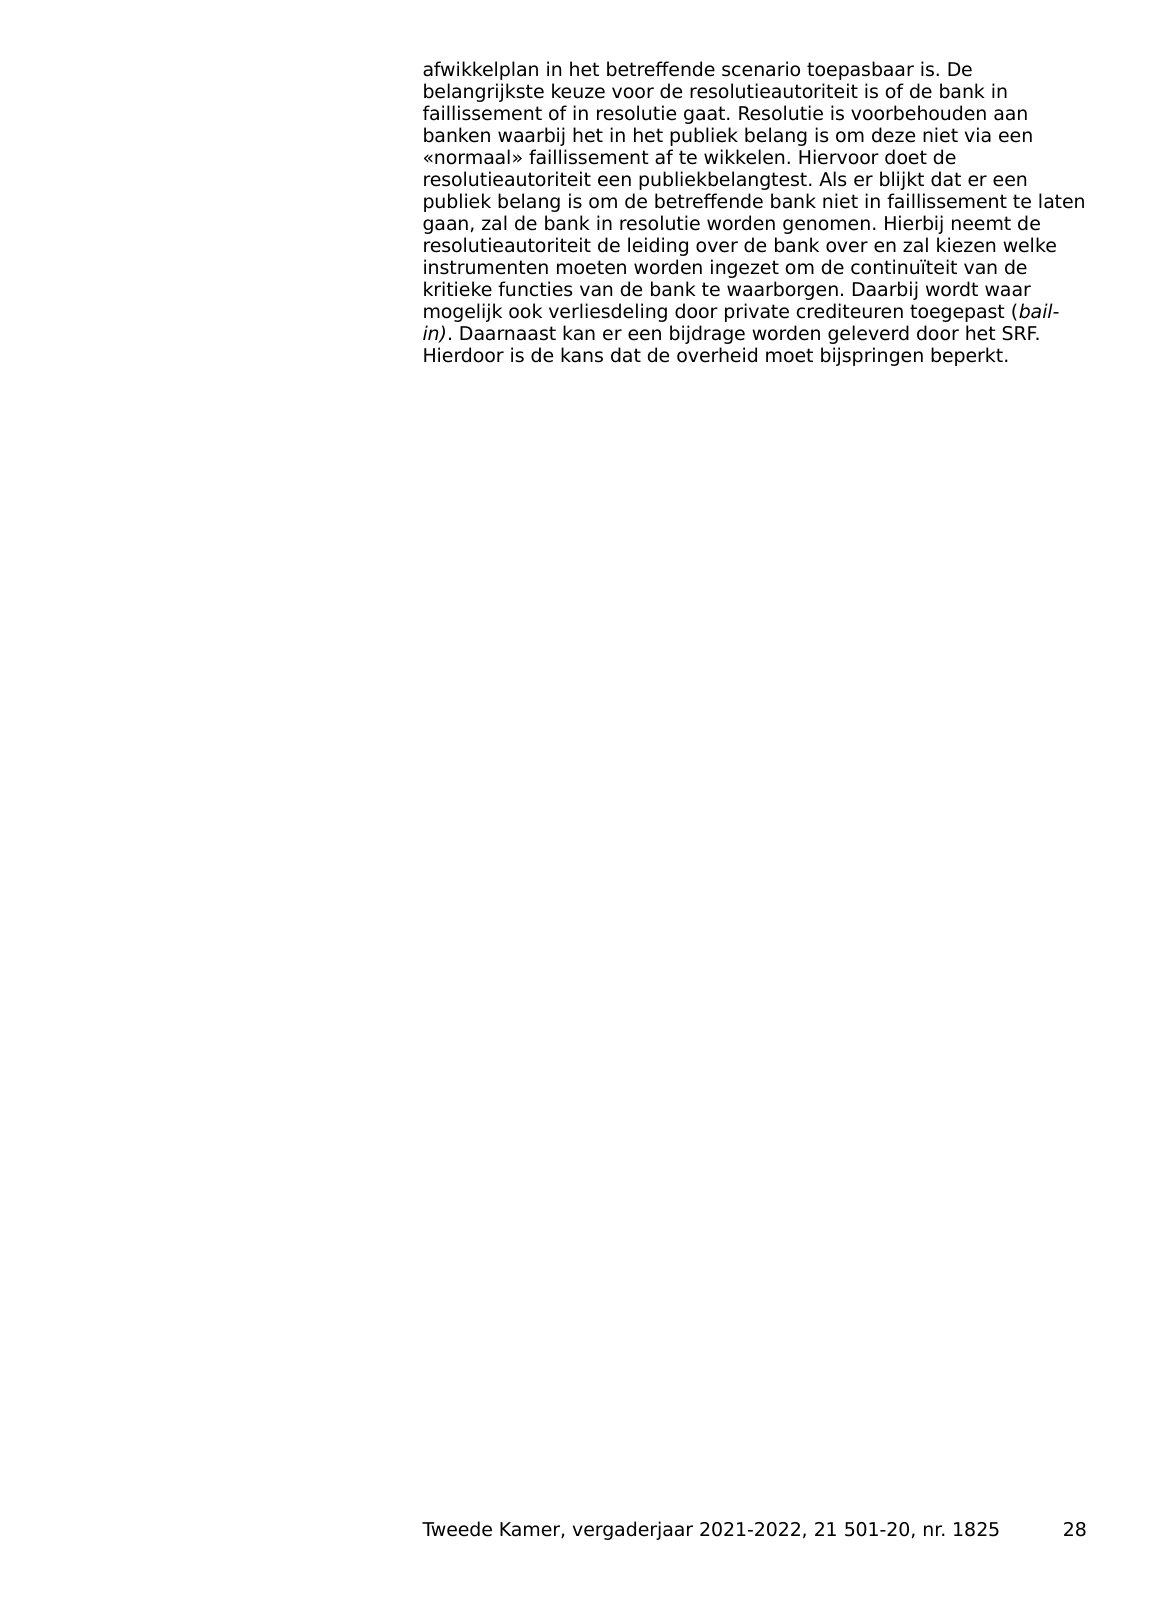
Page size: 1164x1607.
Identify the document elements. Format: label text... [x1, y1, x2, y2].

text afwikkelplan in het betreffende scenario toepasbaar is. De belangrijkste keuze voor de resolutieautoriteit is of de bank in faillissement of in resolutie gaat. Resolutie is voorbehouden aan banken waarbij het in het publiek belang is om deze niet via een «normaal» faillissement af te wikkelen. Hiervoor doet de resolutieautoriteit een publiekbelangtest. Als er blijkt dat er een publiek belang is om de betreffende bank niet in faillissement te laten gaan, zal de bank in resolutie worden genomen. Hierbij neemt de resolutieautoriteit de leiding over de bank over en zal kiezen welke instrumenten moeten worden ingezet om de continuïteit van de kritieke functies van de bank te waarborgen. Daarbij wordt waar mogelijk ook verliesdeling door private crediteuren toegepast (bail-in). Daarnaast kan er een bijdrage worden geleverd door het SRF. Hierdoor is de kans dat de overheid moet bijspringen beperkt. [422, 59, 1087, 367]
